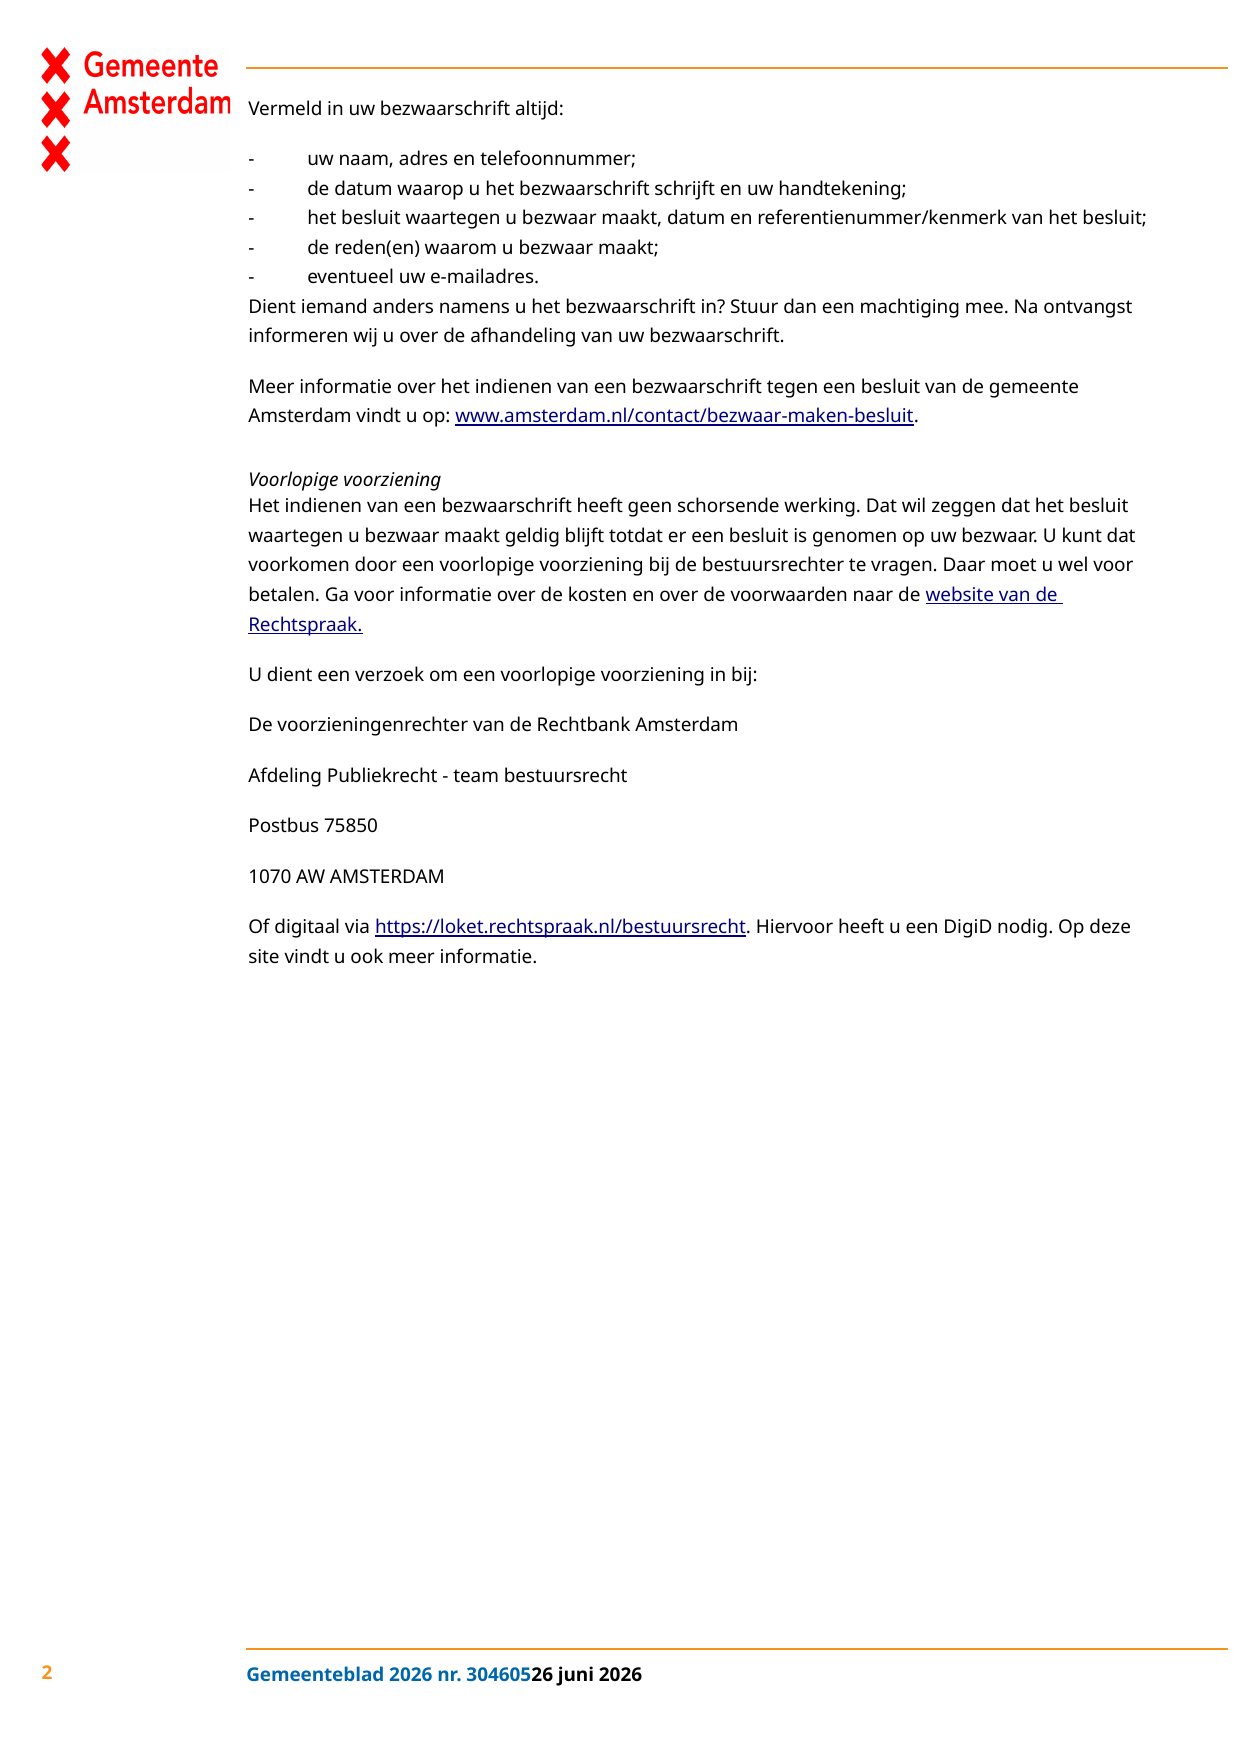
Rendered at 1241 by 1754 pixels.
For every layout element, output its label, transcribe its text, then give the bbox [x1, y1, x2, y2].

list uw naam, adres en telefoonnummer; [248, 145, 1152, 171]
text Dient iemand anders namens u het bezwaarschrift in? Stuur dan een machtiging mee. Na ontvangst informeren wij u over de afhandeling van uw bezwaarschrift. [248, 293, 1152, 348]
text Postbus 75850 [248, 812, 1152, 838]
picture [41, 47, 231, 172]
text De voorzieningenrechter van de Rechtbank Amsterdam [248, 712, 1152, 737]
text 1070 AW AMSTERDAM [248, 863, 1152, 888]
list de datum waarop u het bezwaarschrift schrijft en uw handtekening; [248, 175, 1152, 201]
text Afdeling Publiekrecht - team bestuursrecht [248, 762, 1152, 788]
list de reden(en) waarom u bezwaar maakt; [248, 234, 1152, 260]
text U dient een verzoek om een voorlopige voorziening in bij: [248, 661, 1152, 687]
text Vermeld in uw bezwaarschrift altijd: [248, 95, 1152, 121]
text Of digitaal via https://loket.rechtspraak.nl/bestuursrecht. Hiervoor heeft u een DigiD nodig. Op deze site vindt u ook meer informatie. [248, 913, 1152, 968]
list het besluit waartegen u bezwaar maakt, datum en referentienummer/kenmerk van het besluit; [248, 204, 1152, 230]
text Voorlopige voorziening [248, 467, 1152, 492]
list eventueel uw e-mailadres. [248, 263, 1152, 289]
text Meer informatie over het indienen van een bezwaarschrift tegen een besluit van de gemeente Amsterdam vindt u op: www.amsterdam.nl/contact/bezwaar-maken-besluit. [248, 373, 1152, 428]
text Het indienen van een bezwaarschrift heeft geen schorsende werking. Dat wil zeggen dat het besluit waartegen u bezwaar maakt geldig blijft totdat er een besluit is genomen op uw bezwaar. U kunt dat voorkomen door een voorlopige voorziening bij de bestuursrechter te vragen. Daar moet u wel voor betalen. Ga voor informatie over de kosten en over de voorwaarden naar de website van de Rechtspraak. [248, 492, 1152, 636]
